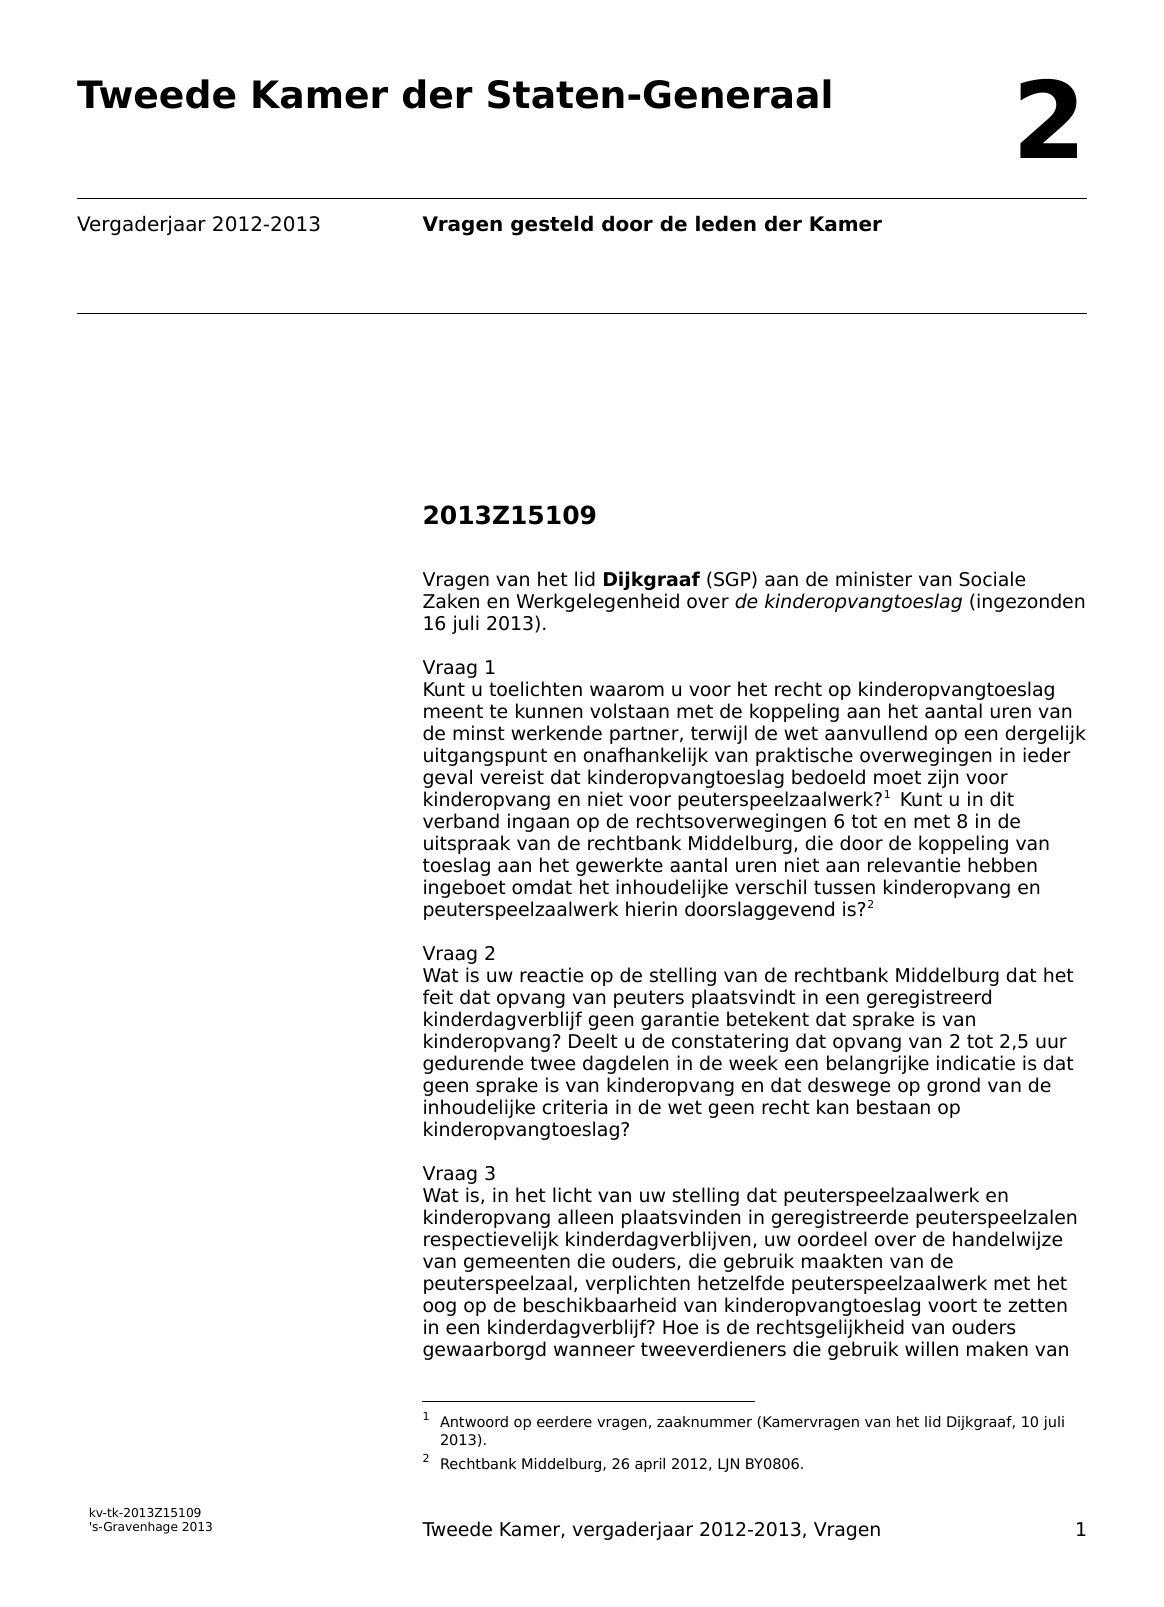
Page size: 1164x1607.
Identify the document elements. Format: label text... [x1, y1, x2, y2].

text Vragen van het lid Dijkgraaf (SGP) aan de minister van Sociale Zaken en Werkgelegenheid over de kinderopvangtoeslag (ingezonden 16 juli 2013). [422, 569, 1087, 635]
text 2013Z15109 [422, 501, 1087, 531]
table_header Tweede Kamer der Staten-Generaal [77, 59, 886, 198]
table_header 2 [886, 59, 1087, 198]
table_cell Vergaderjaar 2012-2013 [77, 199, 422, 313]
text 's-Gravenhage 2013 [88, 1520, 323, 1534]
text Vraag 3 [422, 1163, 1087, 1185]
table_cell Vragen gesteld door de leden der Kamer [422, 199, 1087, 313]
text Wat is uw reactie op de stelling van de rechtbank Middelburg dat het feit dat opvang van peuters plaatsvindt in een geregistreerd kinderdagverblijf geen garantie betekent dat sprake is van kinderopvang? Deelt u de constatering dat opvang van 2 tot 2,5 uur gedurende twee dagdelen in de week een belangrijke indicatie is dat geen sprake is van kinderopvang en dat deswege op grond van de inhoudelijke criteria in de wet geen recht kan bestaan op kinderopvangtoeslag? [422, 965, 1087, 1141]
text Antwoord op eerdere vragen, zaaknummer (Kamervragen van het lid Dijkgraaf, 10 juli 2013). [422, 1410, 1087, 1449]
text Vraag 2 [422, 943, 1087, 965]
text kv-tk-2013Z15109 [88, 1506, 323, 1520]
text Wat is, in het licht van uw stelling dat peuterspeelzaalwerk en kinderopvang alleen plaatsvinden in geregistreerde peuterspeelzalen respectievelijk kinderdagverblijven, uw oordeel over de handelwijze van gemeenten die ouders, die gebruik maakten van de peuterspeelzaal, verplichten hetzelfde peuterspeelzaalwerk met het oog op de beschikbaarheid van kinderopvangtoeslag voort te zetten in een kinderdagverblijf? Hoe is de rechtsgelijkheid van ouders gewaarborgd wanneer tweeverdieners die gebruik willen maken van [422, 1185, 1087, 1361]
text Vraag 1 [422, 657, 1087, 679]
text Rechtbank Middelburg, 26 april 2012, LJN BY0806. [422, 1452, 1087, 1474]
text Kunt u toelichten waarom u voor het recht op kinderopvangtoeslag meent te kunnen volstaan met de koppeling aan het aantal uren van de minst werkende partner, terwijl de wet aanvullend op een dergelijk uitgangspunt en onafhankelijk van praktische overwegingen in ieder geval vereist dat kinderopvangtoeslag bedoeld moet zijn voor kinderopvang en niet voor peuterspeelzaalwerk? Kunt u in dit verband ingaan op de rechtsoverwegingen 6 tot en met 8 in de uitspraak van de rechtbank Middelburg, die door de koppeling van toeslag aan het gewerkte aantal uren niet aan relevantie hebben ingeboet omdat het inhoudelijke verschil tussen kinderopvang en peuterspeelzaalwerk hierin doorslaggevend is? [422, 679, 1087, 921]
